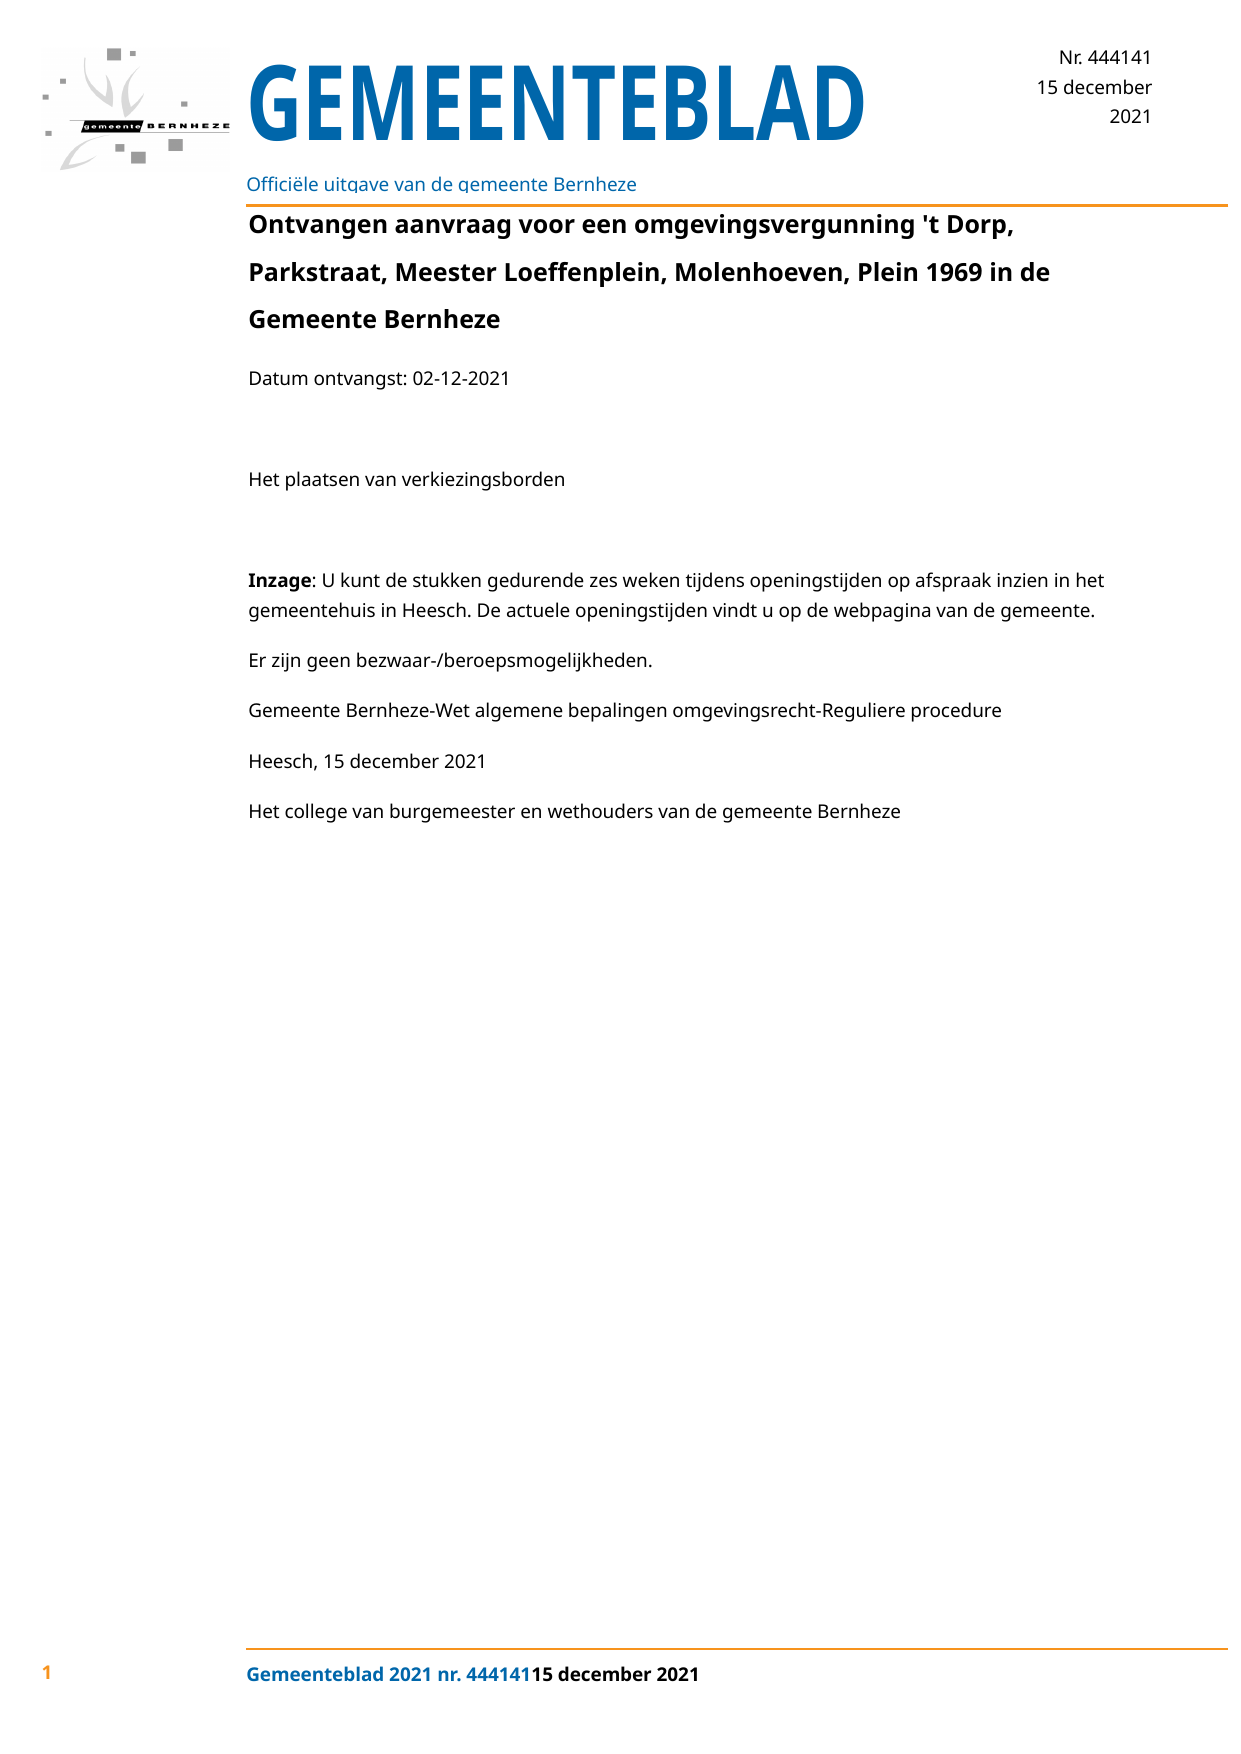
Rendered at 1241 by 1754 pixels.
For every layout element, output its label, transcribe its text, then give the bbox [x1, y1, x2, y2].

text Datum ontvangst: 02-12-2021 [248, 366, 1152, 391]
text Het college van burgemeester en wethouders van de gemeente Bernheze [248, 798, 1152, 824]
text Het plaatsen van verkiezingsborden [248, 466, 1152, 492]
text Inzage: U kunt de stukken gedurende zes weken tijdens openingstijden op afspraak inzien in het gemeentehuis in Heesch. De actuele openingstijden vindt u op de webpagina van de gemeente. [248, 567, 1152, 622]
text Heesch, 15 december 2021 [248, 748, 1152, 774]
text Ontvangen aanvraag voor een omgevingsvergunning 't Dorp, Parkstraat, Meester Loeffenplein, Molenhoeven, Plein 1969 in de Gemeente Bernheze [248, 207, 1152, 336]
text Er zijn geen bezwaar-/beroepsmogelijkheden. [248, 647, 1152, 673]
picture [41, 47, 231, 172]
text Gemeente Bernheze-Wet algemene bepalingen omgevingsrecht-Reguliere procedure [248, 698, 1152, 723]
